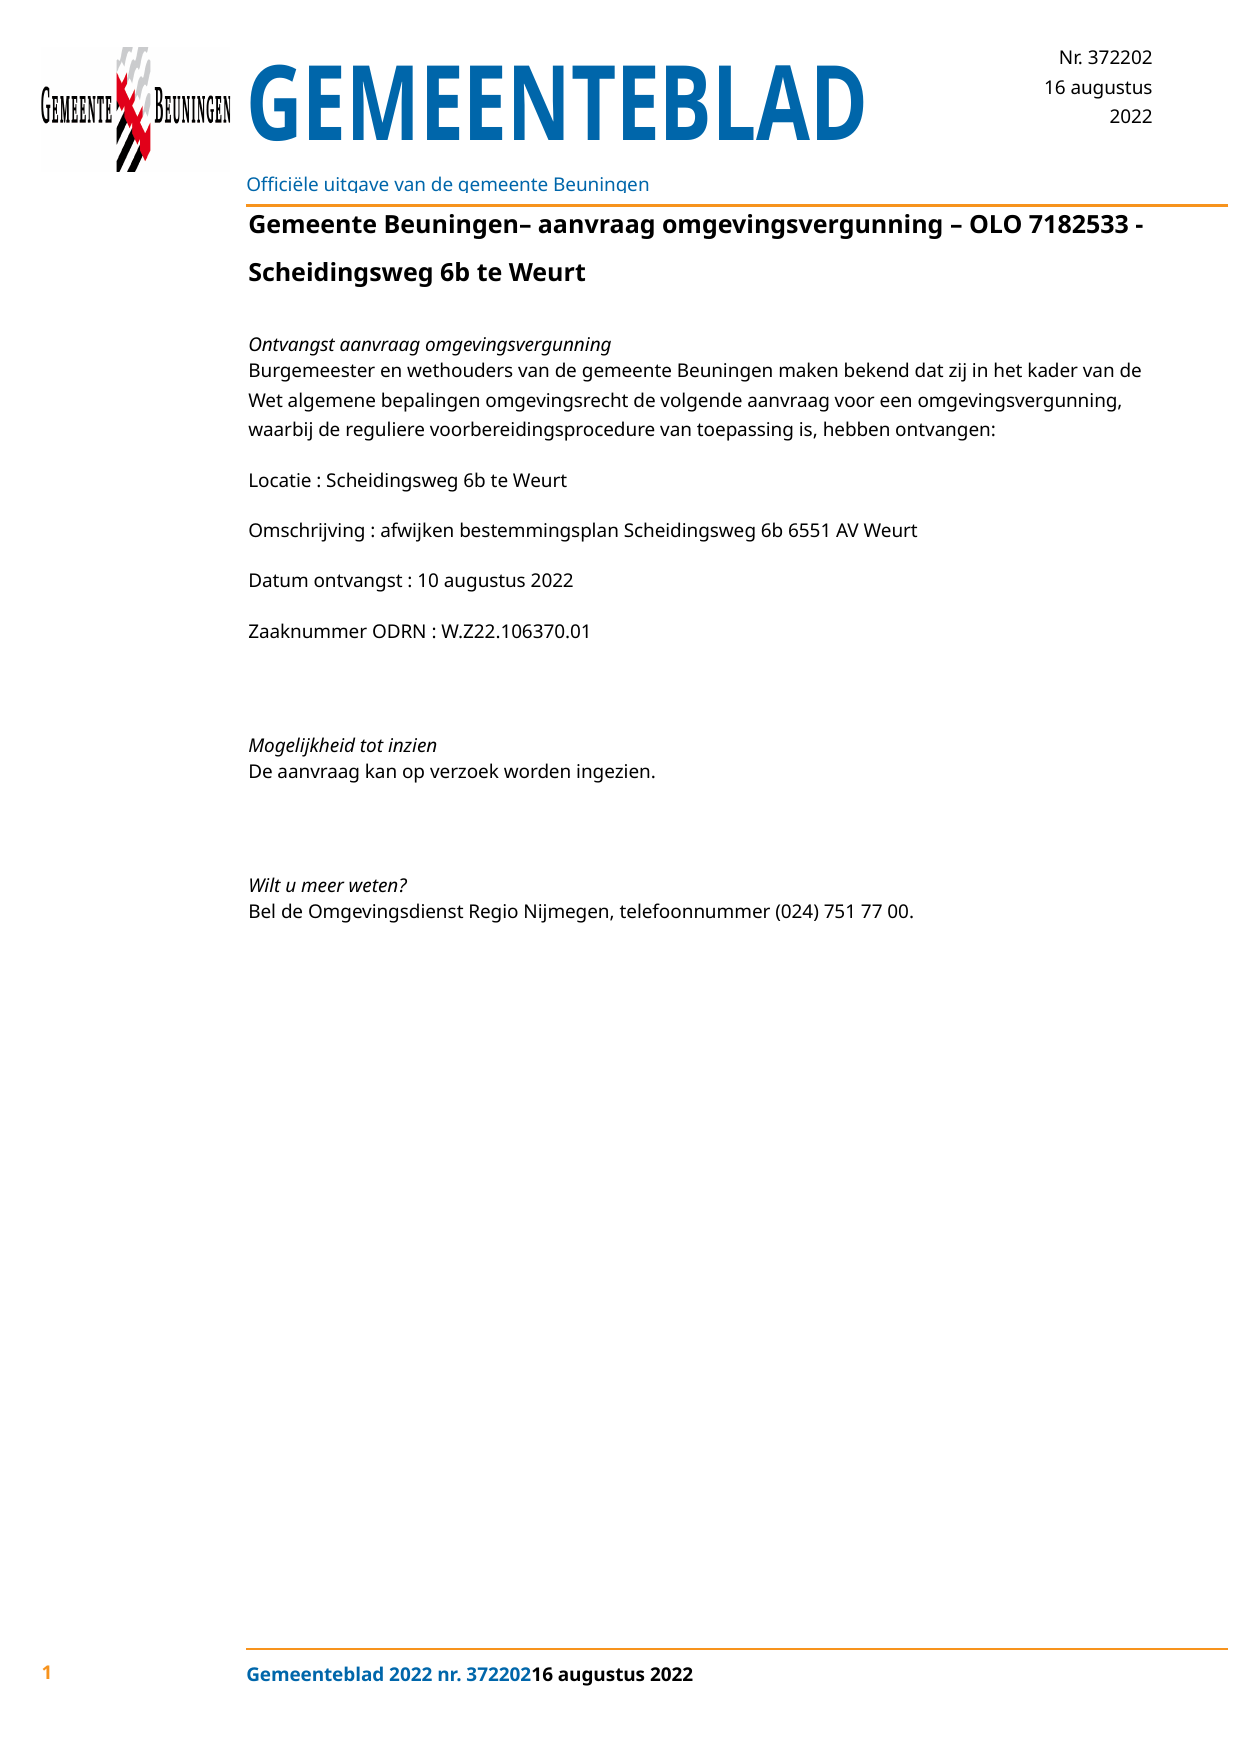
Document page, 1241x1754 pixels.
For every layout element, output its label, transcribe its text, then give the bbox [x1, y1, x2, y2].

text Omschrijving : afwijken bestemmingsplan Scheidingsweg 6b 6551 AV Weurt [248, 517, 1152, 543]
text Bel de Omgevingsdienst Regio Nijmegen, telefoonnummer (024) 751 77 00. [248, 898, 1152, 924]
text Gemeente Beuningen– aanvraag omgevingsvergunning – OLO 7182533 - Scheidingsweg 6b te Weurt [248, 207, 1152, 288]
text Burgemeester en wethouders van de gemeente Beuningen maken bekend dat zij in het kader van de Wet algemene bepalingen omgevingsrecht de volgende aanvraag voor een omgevingsvergunning, waarbij de reguliere voorbereidingsprocedure van toepassing is, hebben ontvangen: [248, 357, 1152, 442]
text Zaaknummer ODRN : W.Z22.106370.01 [248, 618, 1152, 644]
text Ontvangst aanvraag omgevingsvergunning [248, 331, 1152, 357]
text Locatie : Scheidingsweg 6b te Weurt [248, 467, 1152, 492]
text Datum ontvangst : 10 augustus 2022 [248, 568, 1152, 593]
text De aanvraag kan op verzoek worden ingezien. [248, 758, 1152, 784]
text Wilt u meer weten? [248, 872, 1152, 898]
picture [41, 47, 231, 172]
text Mogelijkheid tot inzien [248, 732, 1152, 758]
